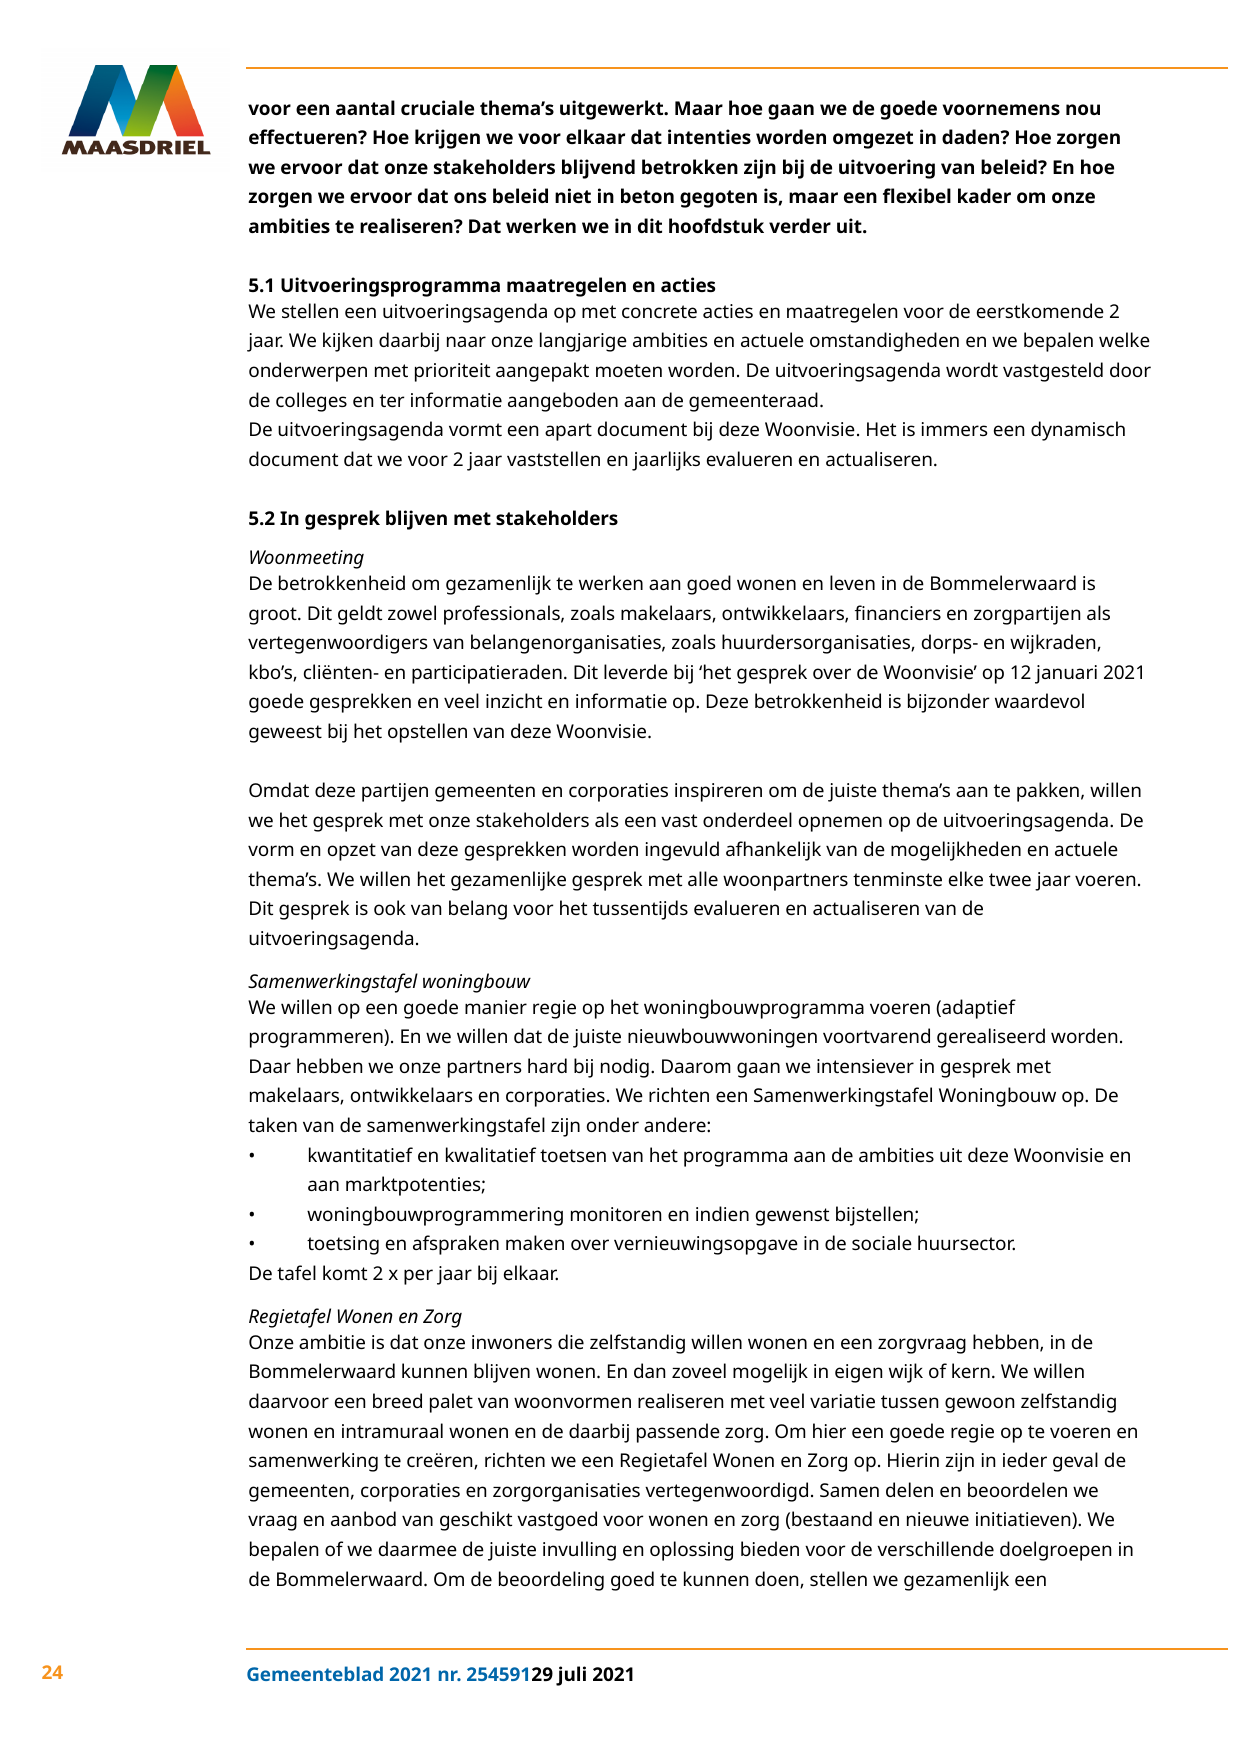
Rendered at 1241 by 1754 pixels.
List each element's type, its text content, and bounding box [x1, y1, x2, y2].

text De betrokkenheid om gezamenlijk te werken aan goed wonen en leven in de Bommelerwaard is groot. Dit geldt zowel professionals, zoals makelaars, ontwikkelaars, financiers en zorgpartijen als vertegenwoordigers van belangenorganisaties, zoals huurdersorganisaties, dorps- en wijkraden, kbo’s, cliënten- en participatieraden. Dit leverde bij ‘het gesprek over de Woonvisie’ op 12 januari 2021 goede gesprekken en veel inzicht en informatie op. Deze betrokkenheid is bijzonder waardevol geweest bij het opstellen van deze Woonvisie. [248, 570, 1152, 744]
text voor een aantal cruciale thema’s uitgewerkt. Maar hoe gaan we de goede voornemens nou effectueren? Hoe krijgen we voor elkaar dat intenties worden omgezet in daden? Hoe zorgen we ervoor dat onze stakeholders blijvend betrokken zijn bij de uitvoering van beleid? En hoe zorgen we ervoor dat ons beleid niet in beton gegoten is, maar een flexibel kader om onze ambities te realiseren? Dat werken we in dit hoofdstuk verder uit. [248, 95, 1152, 239]
list toetsing en afspraken maken over vernieuwingsopgave in de sociale huursector. [248, 1231, 1152, 1256]
text De uitvoeringsagenda vormt een apart document bij deze Woonvisie. Het is immers een dynamisch document dat we voor 2 jaar vaststellen en jaarlijks evalueren en actualiseren. [248, 416, 1152, 472]
text Regietafel Wonen en Zorg [248, 1303, 1152, 1329]
text 5.2 In gesprek blijven met stakeholders [248, 505, 1152, 531]
picture [41, 47, 231, 172]
text Omdat deze partijen gemeenten en corporaties inspireren om de juiste thema’s aan te pakken, willen we het gesprek met onze stakeholders als een vast onderdeel opnemen op de uitvoeringsagenda. De vorm en opzet van deze gesprekken worden ingevuld afhankelijk van de mogelijkheden en actuele thema’s. We willen het gezamenlijke gesprek met alle woonpartners tenminste elke twee jaar voeren. Dit gesprek is ook van belang voor het tussentijds evalueren en actualiseren van de uitvoeringsagenda. [248, 777, 1152, 951]
text Samenwerkingstafel woningbouw [248, 968, 1152, 994]
text We stellen een uitvoeringsagenda op met concrete acties en maatregelen voor de eerstkomende 2 jaar. We kijken daarbij naar onze langjarige ambities en actuele omstandigheden en we bepalen welke onderwerpen met prioriteit aangepakt moeten worden. De uitvoeringsagenda wordt vastgesteld door de colleges en ter informatie aangeboden aan de gemeenteraad. [248, 298, 1152, 412]
text Onze ambitie is dat onze inwoners die zelfstandig willen wonen en een zorgvraag hebben, in de Bommelerwaard kunnen blijven wonen. En dan zoveel mogelijk in eigen wijk of kern. We willen daarvoor een breed palet van woonvormen realiseren met veel variatie tussen gewoon zelfstandig wonen en intramuraal wonen en de daarbij passende zorg. Om hier een goede regie op te voeren en samenwerking te creëren, richten we een Regietafel Wonen en Zorg op. Hierin zijn in ieder geval de gemeenten, corporaties en zorgorganisaties vertegenwoordigd. Samen delen en beoordelen we vraag en aanbod van geschikt vastgoed voor wonen en zorg (bestaand en nieuwe initiatieven). We bepalen of we daarmee de juiste invulling en oplossing bieden voor de verschillende doelgroepen in de Bommelerwaard. Om de beoordeling goed te kunnen doen, stellen we gezamenlijk een [248, 1329, 1152, 1591]
list woningbouwprogrammering monitoren en indien gewenst bijstellen; [248, 1201, 1152, 1227]
text 5.1 Uitvoeringsprogramma maatregelen en acties [248, 272, 1152, 298]
list kwantitatief en kwalitatief toetsen van het programma aan de ambities uit deze Woonvisie en aan marktpotenties; [248, 1142, 1152, 1197]
text Woonmeeting [248, 544, 1152, 570]
text De tafel komt 2 x per jaar bij elkaar. [248, 1260, 1152, 1286]
text We willen op een goede manier regie op het woningbouwprogramma voeren (adaptief programmeren). En we willen dat de juiste nieuwbouwwoningen voortvarend gerealiseerd worden. Daar hebben we onze partners hard bij nodig. Daarom gaan we intensiever in gesprek met makelaars, ontwikkelaars en corporaties. We richten een Samenwerkingstafel Woningbouw op. De taken van de samenwerkingstafel zijn onder andere: [248, 994, 1152, 1138]
